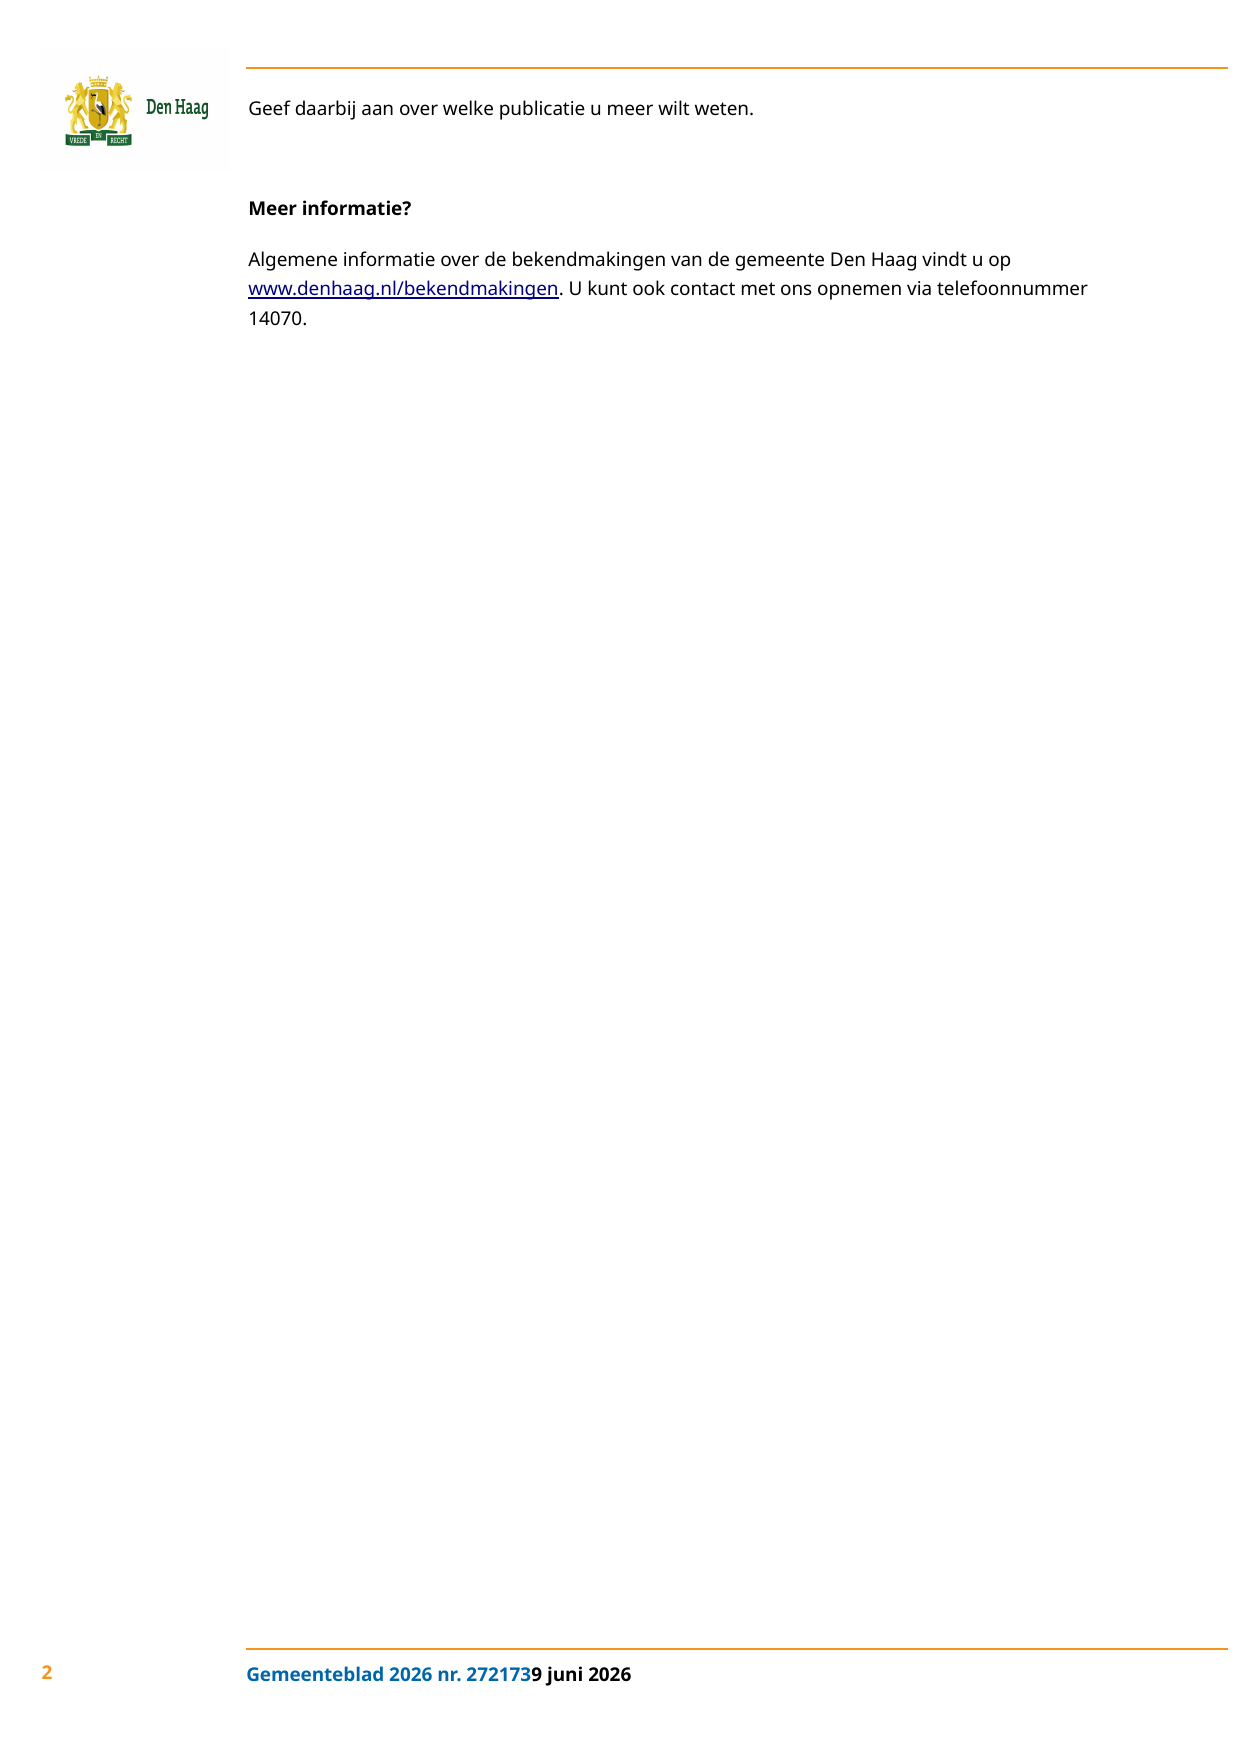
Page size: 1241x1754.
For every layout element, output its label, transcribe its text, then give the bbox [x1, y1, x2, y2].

text Algemene informatie over de bekendmakingen van de gemeente Den Haag vindt u op www.denhaag.nl/bekendmakingen. U kunt ook contact met ons opnemen via telefoonnummer 14070. [248, 246, 1152, 331]
picture [41, 47, 231, 172]
text Geef daarbij aan over welke publicatie u meer wilt weten. [248, 95, 1152, 121]
text Meer informatie? [248, 196, 1152, 221]
